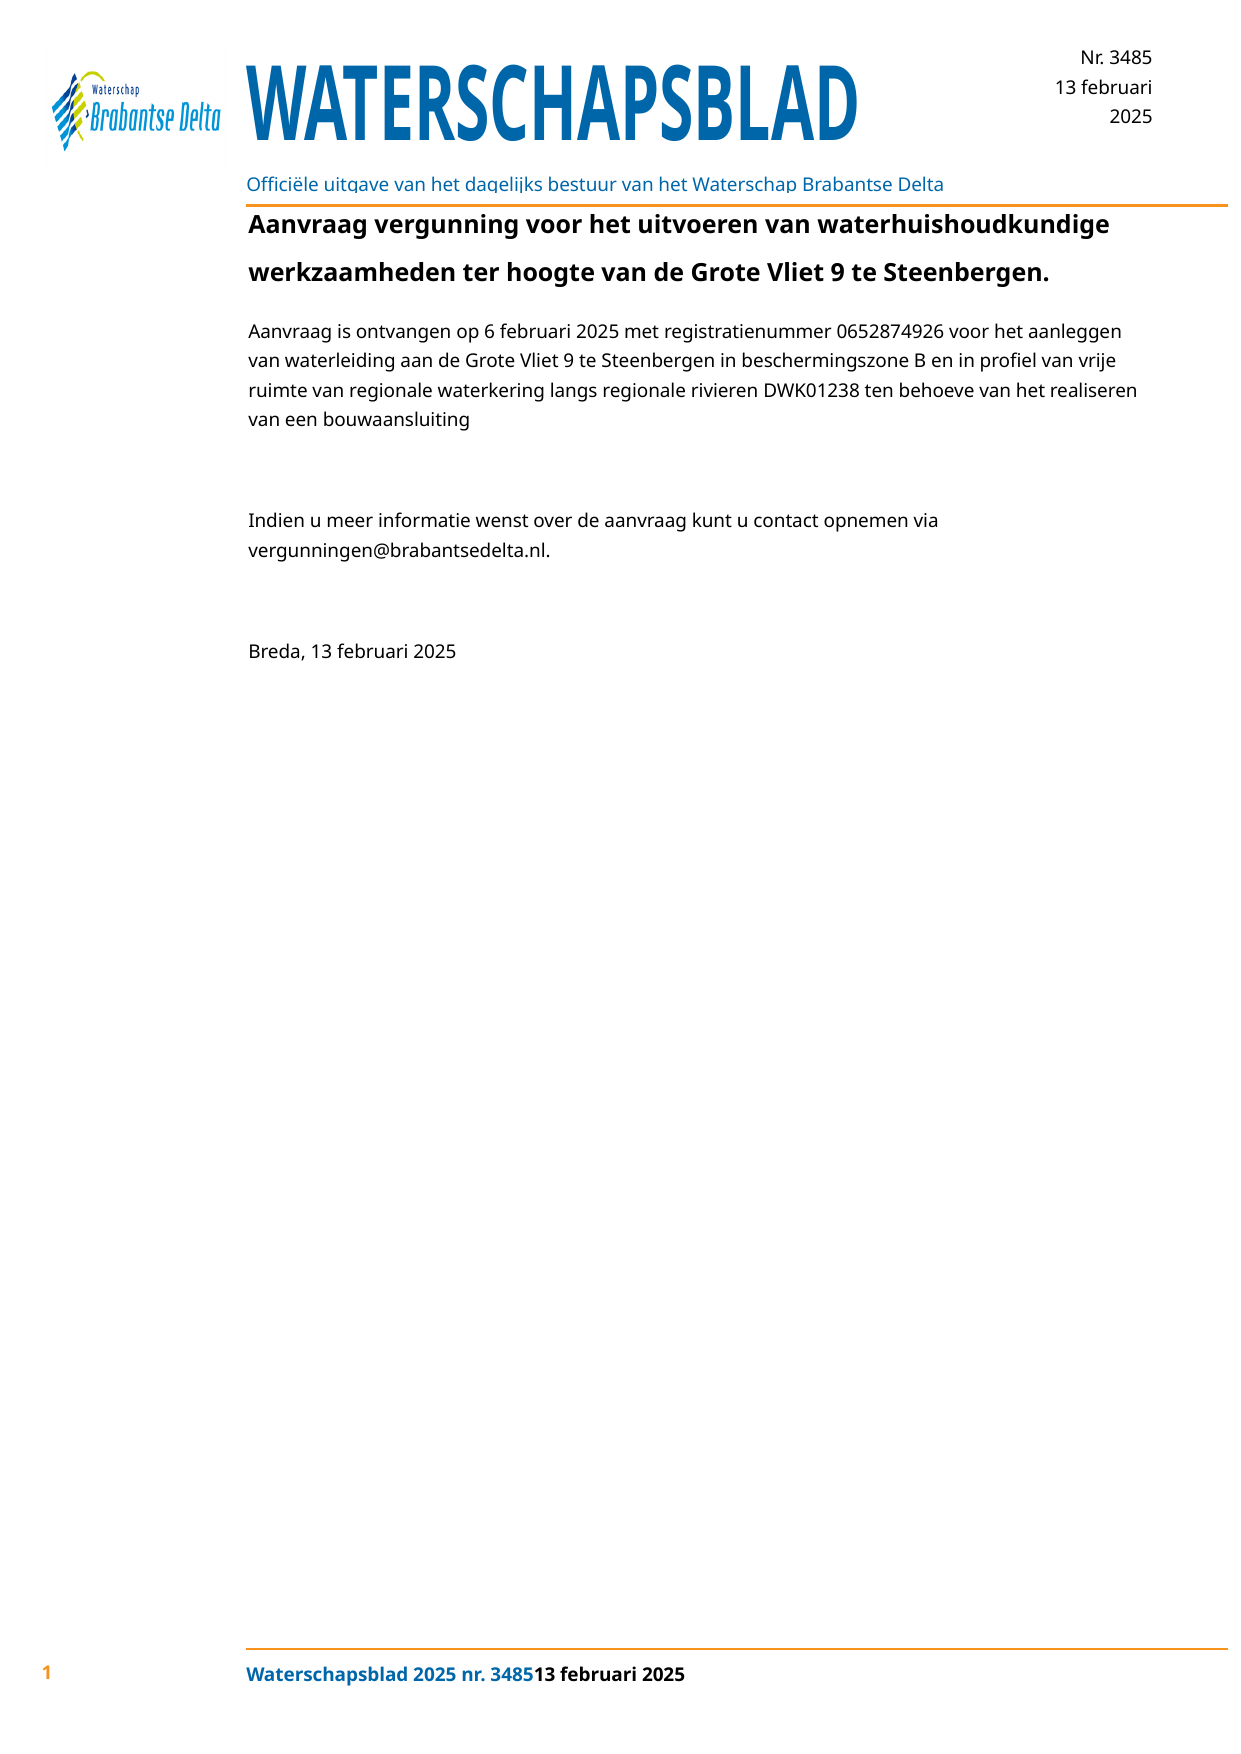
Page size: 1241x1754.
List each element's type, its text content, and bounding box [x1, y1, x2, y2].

text Indien u meer informatie wenst over de aanvraag kunt u contact opnemen via vergunningen@brabantsedelta.nl. [248, 507, 1152, 563]
text Aanvraag is ontvangen op 6 februari 2025 met registratienummer 0652874926 voor het aanleggen van waterleiding aan de Grote Vliet 9 te Steenbergen in beschermingszone B en in profiel van vrije ruimte van regionale waterkering langs regionale rivieren DWK01238 ten behoeve van het realiseren van een bouwaansluiting [248, 318, 1152, 432]
text Breda, 13 februari 2025 [248, 638, 1152, 664]
text Aanvraag vergunning voor het uitvoeren van waterhuishoudkundige werkzaamheden ter hoogte van de Grote Vliet 9 te Steenbergen. [248, 207, 1152, 288]
picture [41, 47, 231, 172]
